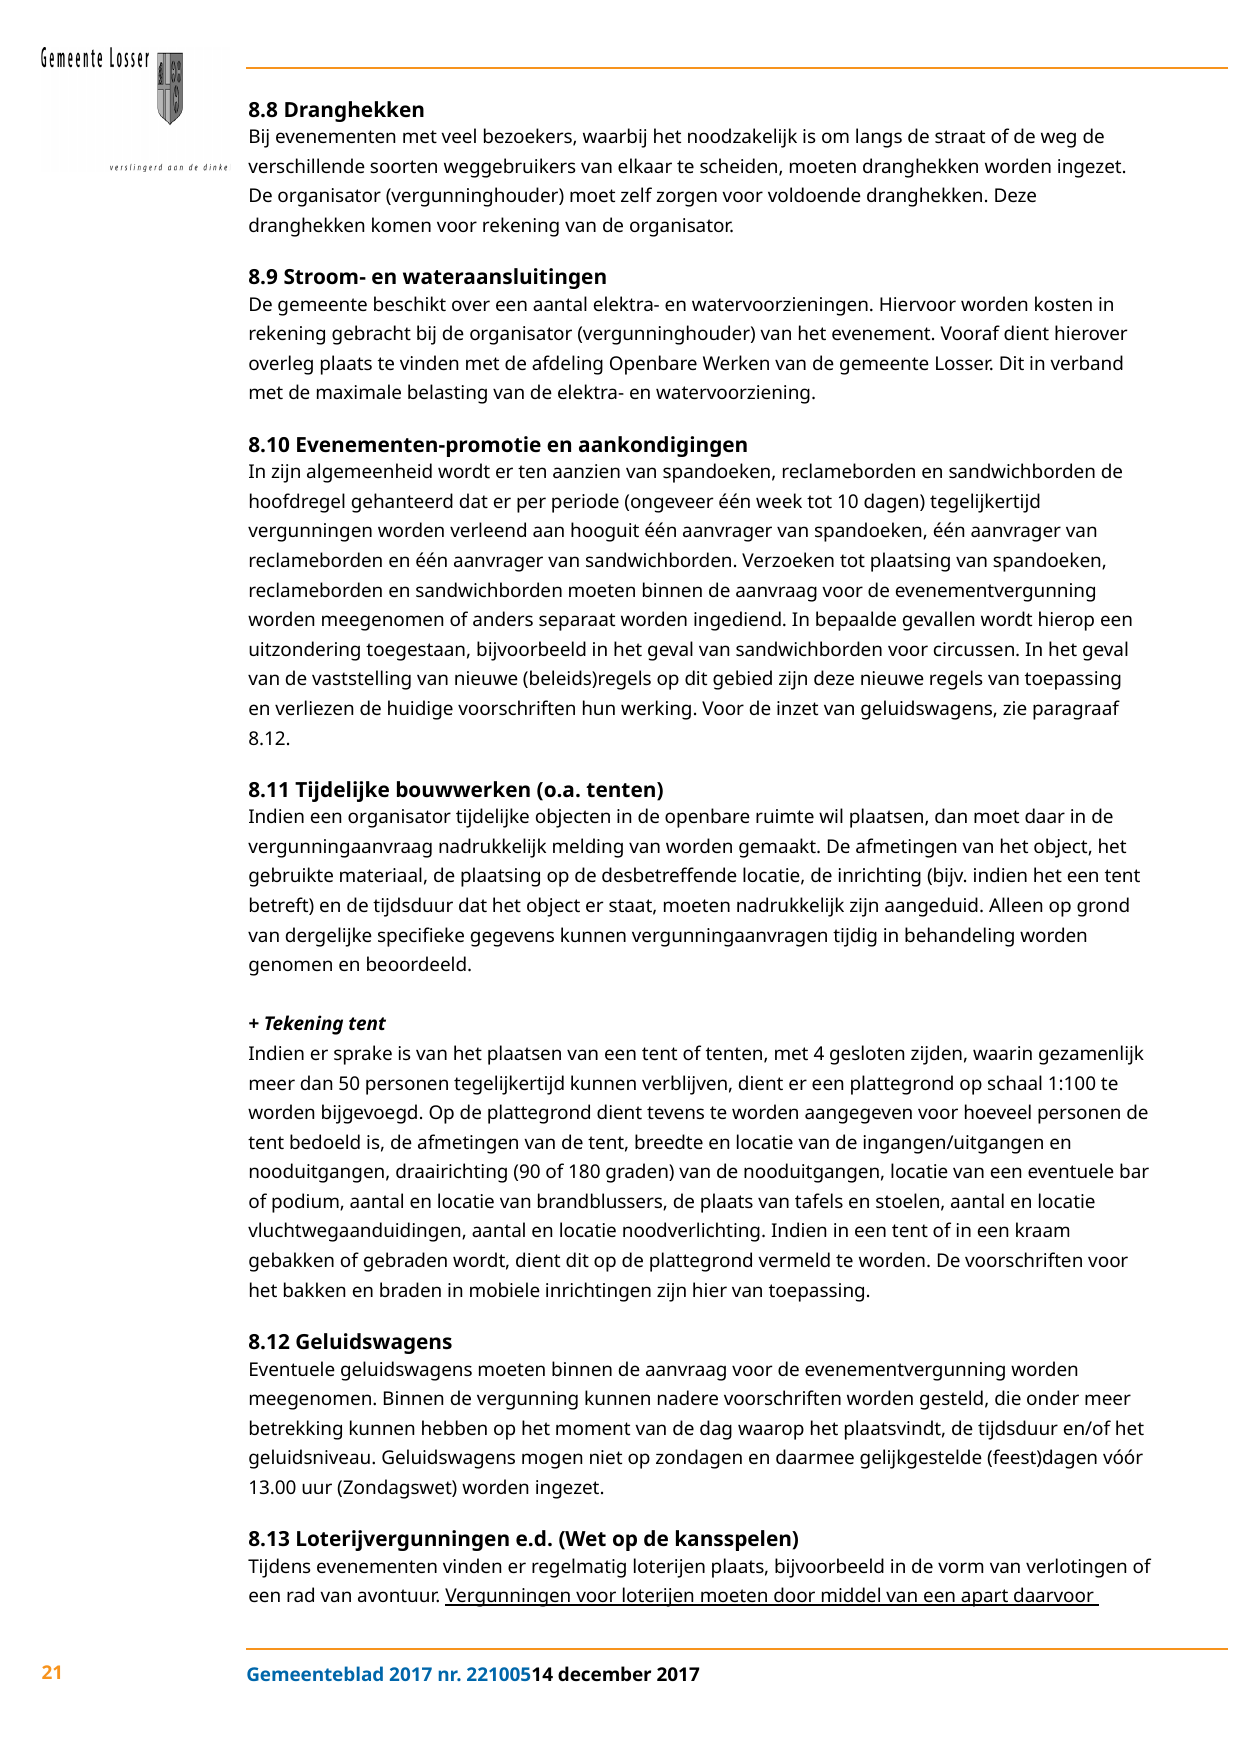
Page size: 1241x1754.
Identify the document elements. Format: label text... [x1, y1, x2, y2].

text 8.10 Evenementen-promotie en aankondigingen [248, 430, 1152, 458]
text 8.11 Tijdelijke bouwwerken (o.a. tenten) [248, 775, 1152, 803]
text Indien een organisator tijdelijke objecten in de openbare ruimte wil plaatsen, dan moet daar in de vergunningaanvraag nadrukkelijk melding van worden gemaakt. De afmetingen van het object, het gebruikte materiaal, de plaatsing op de desbetreffende locatie, de inrichting (bijv. indien het een tent betreft) en de tijdsduur dat het object er staat, moeten nadrukkelijk zijn aangeduid. Alleen op grond van dergelijke specifieke gegevens kunnen vergunningaanvragen tijdig in behandeling worden genomen en beoordeeld. [248, 803, 1152, 977]
picture [41, 47, 231, 172]
text In zijn algemeenheid wordt er ten aanzien van spandoeken, reclameborden en sandwichborden de hoofdregel gehanteerd dat er per periode (ongeveer één week tot 10 dagen) tegelijkertijd vergunningen worden verleend aan hooguit één aanvrager van spandoeken, één aanvrager van reclameborden en één aanvrager van sandwichborden. Verzoeken tot plaatsing van spandoeken, reclameborden en sandwichborden moeten binnen de aanvraag voor de evenementvergunning worden meegenomen of anders separaat worden ingediend. In bepaalde gevallen wordt hierop een uitzondering toegestaan, bijvoorbeeld in het geval van sandwichborden voor circussen. In het geval van de vaststelling van nieuwe (beleids)regels op dit gebied zijn deze nieuwe regels van toepassing en verliezen de huidige voorschriften hun werking. Voor de inzet van geluidswagens, zie paragraaf 8.12. [248, 458, 1152, 750]
text 8.8 Dranghekken [248, 95, 1152, 123]
text + Tekening tent [248, 1011, 1152, 1036]
text Indien er sprake is van het plaatsen van een tent of tenten, met 4 gesloten zijden, waarin gezamenlijk meer dan 50 personen tegelijkertijd kunnen verblijven, dient er een plattegrond op schaal 1:100 te worden bijgevoegd. Op de plattegrond dient tevens te worden aangegeven voor hoeveel personen de tent bedoeld is, de afmetingen van de tent, breedte en locatie van de ingangen/uitgangen en nooduitgangen, draairichting (90 of 180 graden) van de nooduitgangen, locatie van een eventuele bar of podium, aantal en locatie van brandblussers, de plaats van tafels en stoelen, aantal en locatie vluchtwegaanduidingen, aantal en locatie noodverlichting. Indien in een tent of in een kraam gebakken of gebraden wordt, dient dit op de plattegrond vermeld te worden. De voorschriften voor het bakken en braden in mobiele inrichtingen zijn hier van toepassing. [248, 1040, 1152, 1303]
text 8.12 Geluidswagens [248, 1327, 1152, 1356]
text 8.13 Loterijvergunningen e.d. (Wet op de kansspelen) [248, 1524, 1152, 1553]
text Bij evenementen met veel bezoekers, waarbij het noodzakelijk is om langs de straat of de weg de verschillende soorten weggebruikers van elkaar te scheiden, moeten dranghekken worden ingezet. De organisator (vergunninghouder) moet zelf zorgen voor voldoende dranghekken. Deze dranghekken komen voor rekening van de organisator. [248, 123, 1152, 238]
text Eventuele geluidswagens moeten binnen de aanvraag voor de evenementvergunning worden meegenomen. Binnen de vergunning kunnen nadere voorschriften worden gesteld, die onder meer betrekking kunnen hebben op het moment van de dag waarop het plaatsvindt, de tijdsduur en/of het geluidsniveau. Geluidswagens mogen niet op zondagen en daarmee gelijkgestelde (feest)dagen vóór 13.00 uur (Zondagswet) worden ingezet. [248, 1356, 1152, 1500]
text Tijdens evenementen vinden er regelmatig loterijen plaats, bijvoorbeeld in de vorm van verlotingen of een rad van avontuur. Vergunningen voor loterijen moeten door middel van een apart daarvoor [248, 1553, 1152, 1608]
text 8.9 Stroom- en wateraansluitingen [248, 262, 1152, 291]
text De gemeente beschikt over een aantal elektra- en watervoorzieningen. Hiervoor worden kosten in rekening gebracht bij de organisator (vergunninghouder) van het evenement. Vooraf dient hierover overleg plaats te vinden met de afdeling Openbare Werken van de gemeente Losser. Dit in verband met de maximale belasting van de elektra- en watervoorziening. [248, 291, 1152, 405]
